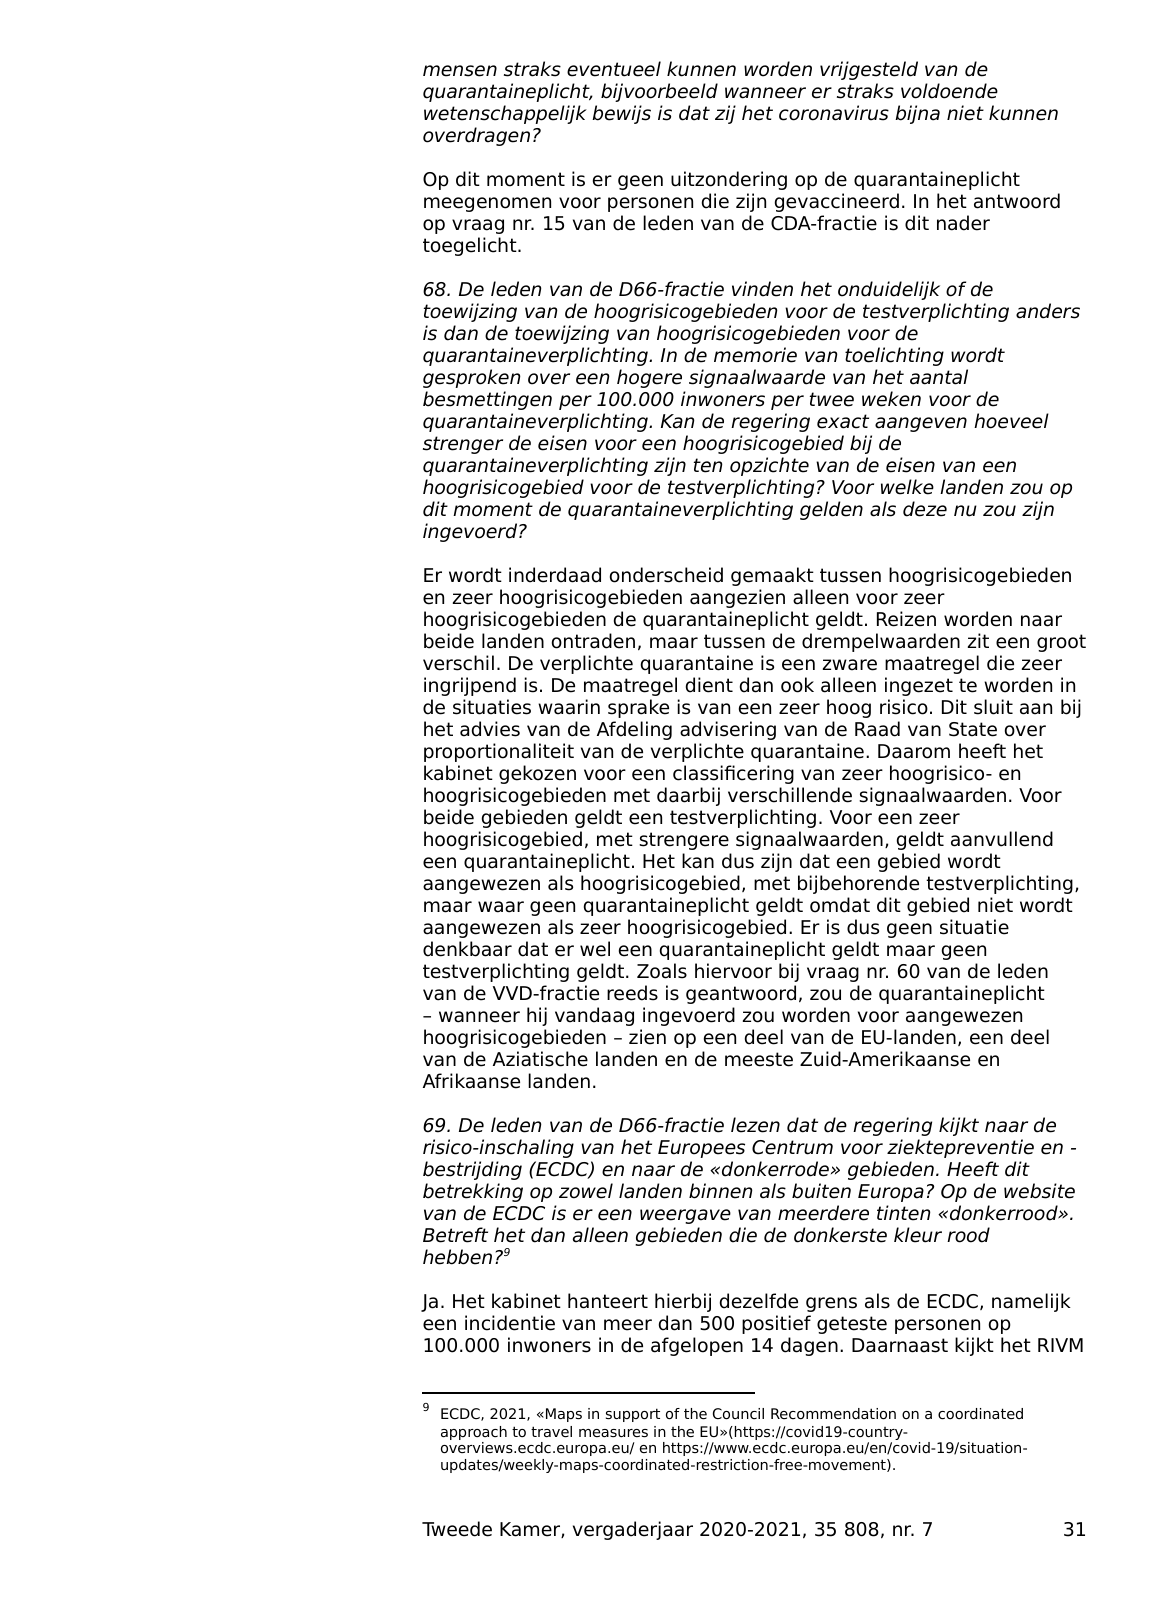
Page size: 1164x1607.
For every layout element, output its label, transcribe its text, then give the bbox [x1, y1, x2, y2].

text Op dit moment is er geen uitzondering op de quarantaineplicht meegenomen voor personen die zijn gevaccineerd. In het antwoord op vraag nr. 15 van de leden van de CDA-fractie is dit nader toegelicht. [422, 169, 1087, 257]
text ECDC, 2021, «Maps in support of the Council Recommendation on a coordinated approach to travel measures in the EU»(https://covid19-country-overviews.ecdc.europa.eu/ en https://www.ecdc.europa.eu/en/covid-19/situation-updates/weekly-maps-coordinated-restriction-free-movement). [422, 1402, 1087, 1474]
text 68. De leden van de D66-fractie vinden het onduidelijk of de toewijzing van de hoogrisicogebieden voor de testverplichting anders is dan de toewijzing van hoogrisicogebieden voor de quarantaineverplichting. In de memorie van toelichting wordt gesproken over een hogere signaalwaarde van het aantal besmettingen per 100.000 inwoners per twee weken voor de quarantaineverplichting. Kan de regering exact aangeven hoeveel strenger de eisen voor een hoogrisicogebied bij de quarantaineverplichting zijn ten opzichte van de eisen van een hoogrisicogebied voor de testverplichting? Voor welke landen zou op dit moment de quarantaineverplichting gelden als deze nu zou zijn ingevoerd? [422, 279, 1087, 543]
text mensen straks eventueel kunnen worden vrijgesteld van de quarantaineplicht, bijvoorbeeld wanneer er straks voldoende wetenschappelijk bewijs is dat zij het coronavirus bijna niet kunnen overdragen? [422, 59, 1087, 147]
text 69. De leden van de D66-fractie lezen dat de regering kijkt naar de risico-inschaling van het Europees Centrum voor ziektepreventie en -bestrijding (ECDC) en naar de «donkerrode» gebieden. Heeft dit betrekking op zowel landen binnen als buiten Europa? Op de website van de ECDC is er een weergave van meerdere tinten «donkerrood». Betreft het dan alleen gebieden die de donkerste kleur rood hebben? [422, 1115, 1087, 1269]
text Er wordt inderdaad onderscheid gemaakt tussen hoogrisicogebieden en zeer hoogrisicogebieden aangezien alleen voor zeer hoogrisicogebieden de quarantaineplicht geldt. Reizen worden naar beide landen ontraden, maar tussen de drempelwaarden zit een groot verschil. De verplichte quarantaine is een zware maatregel die zeer ingrijpend is. De maatregel dient dan ook alleen ingezet te worden in de situaties waarin sprake is van een zeer hoog risico. Dit sluit aan bij het advies van de Afdeling advisering van de Raad van State over proportionaliteit van de verplichte quarantaine. Daarom heeft het kabinet gekozen voor een classificering van zeer hoogrisico- en hoogrisicogebieden met daarbij verschillende signaalwaarden. Voor beide gebieden geldt een testverplichting. Voor een zeer hoogrisicogebied, met strengere signaalwaarden, geldt aanvullend een quarantaineplicht. Het kan dus zijn dat een gebied wordt aangewezen als hoogrisicogebied, met bijbehorende testverplichting, maar waar geen quarantaineplicht geldt omdat dit gebied niet wordt aangewezen als zeer hoogrisicogebied. Er is dus geen situatie denkbaar dat er wel een quarantaineplicht geldt maar geen testverplichting geldt. Zoals hiervoor bij vraag nr. 60 van de leden van de VVD-fractie reeds is geantwoord, zou de quarantaineplicht – wanneer hij vandaag ingevoerd zou worden voor aangewezen hoogrisicogebieden – zien op een deel van de EU-landen, een deel van de Aziatische landen en de meeste Zuid-Amerikaanse en Afrikaanse landen. [422, 565, 1087, 1093]
text Ja. Het kabinet hanteert hierbij dezelfde grens als de ECDC, namelijk een incidentie van meer dan 500 positief geteste personen op 100.000 inwoners in de afgelopen 14 dagen. Daarnaast kijkt het RIVM [422, 1291, 1087, 1357]
